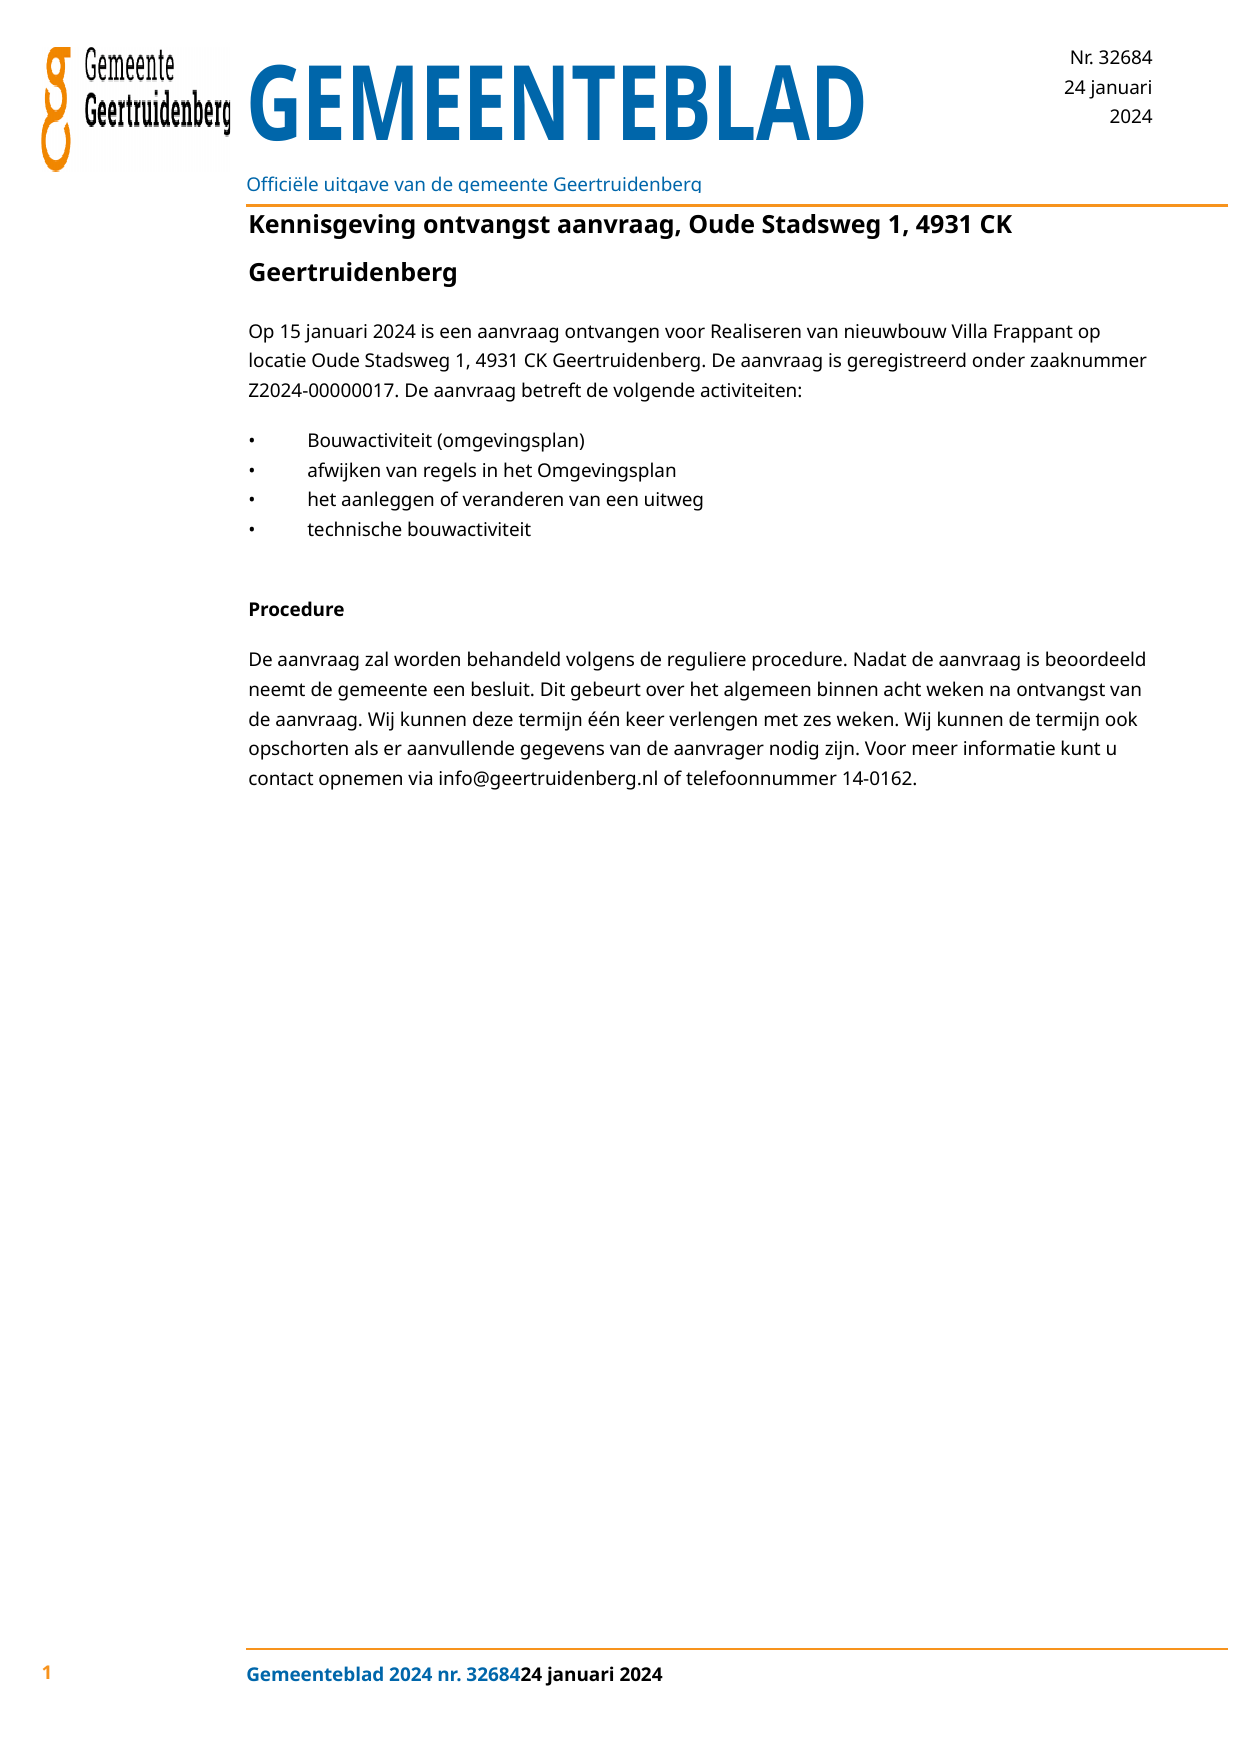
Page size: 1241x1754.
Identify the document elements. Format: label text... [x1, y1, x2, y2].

text Procedure [248, 596, 1152, 622]
text Op 15 januari 2024 is een aanvraag ontvangen voor Realiseren van nieuwbouw Villa Frappant op locatie Oude Stadsweg 1, 4931 CK Geertruidenberg. De aanvraag is geregistreerd onder zaaknummer Z2024-00000017. De aanvraag betreft de volgende activiteiten: [248, 318, 1152, 403]
picture [41, 47, 231, 172]
text De aanvraag zal worden behandeld volgens de reguliere procedure. Nadat de aanvraag is beoordeeld neemt de gemeente een besluit. Dit gebeurt over het algemeen binnen acht weken na ontvangst van de aanvraag. Wij kunnen deze termijn één keer verlengen met zes weken. Wij kunnen de termijn ook opschorten als er aanvullende gegevens van de aanvrager nodig zijn. Voor meer informatie kunt u contact opnemen via info@geertruidenberg.nl of telefoonnummer 14-0162. [248, 647, 1152, 791]
list Bouwactiviteit (omgevingsplan) [248, 427, 1152, 453]
list afwijken van regels in het Omgevingsplan [248, 457, 1152, 483]
list technische bouwactiviteit [248, 516, 1152, 542]
list het aanleggen of veranderen van een uitweg [248, 487, 1152, 512]
text Kennisgeving ontvangst aanvraag, Oude Stadsweg 1, 4931 CK Geertruidenberg [248, 207, 1152, 288]
